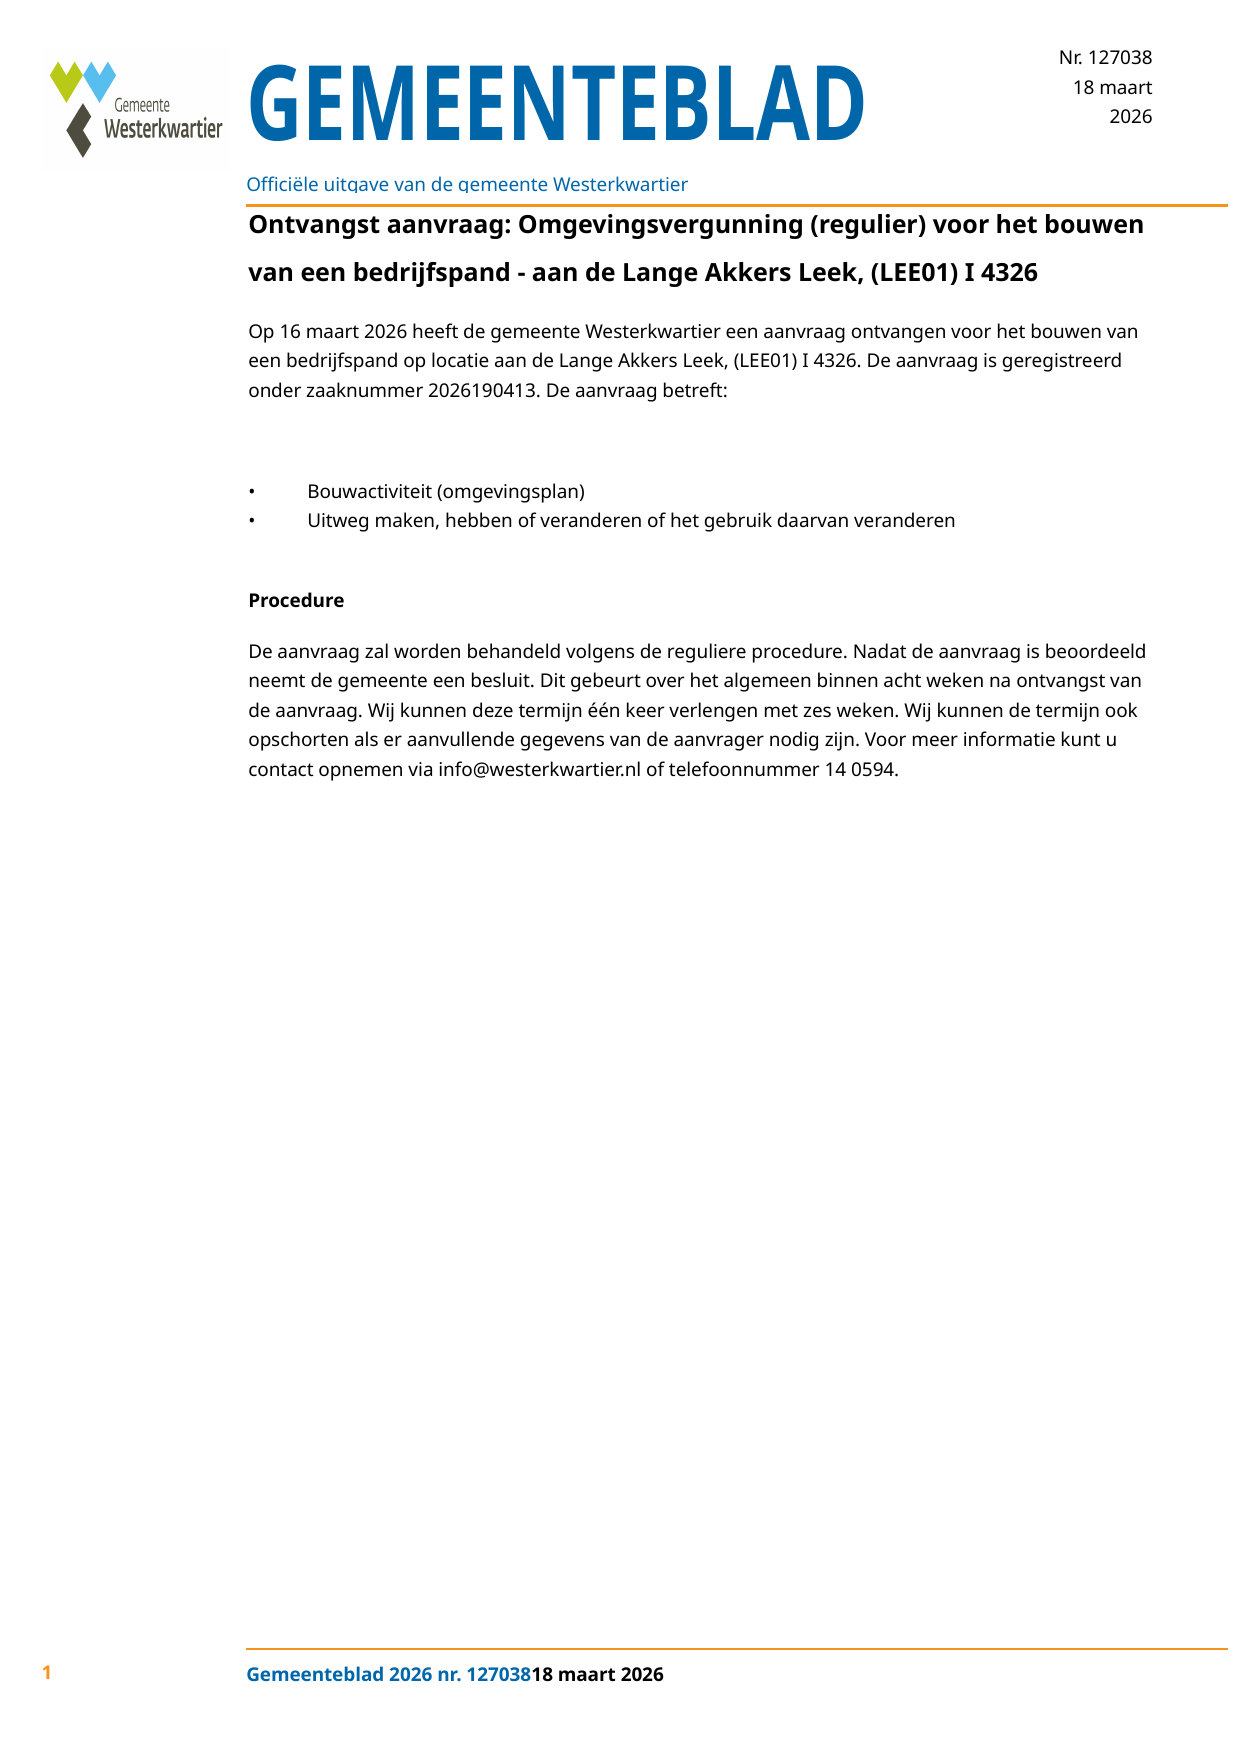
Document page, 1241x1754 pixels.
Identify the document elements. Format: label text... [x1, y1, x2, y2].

text Op 16 maart 2026 heeft de gemeente Westerkwartier een aanvraag ontvangen voor het bouwen van een bedrijfspand op locatie aan de Lange Akkers Leek, (LEE01) I 4326. De aanvraag is geregistreerd onder zaaknummer 2026190413. De aanvraag betreft: [248, 318, 1152, 403]
text Ontvangst aanvraag: Omgevingsvergunning (regulier) voor het bouwen van een bedrijfspand - aan de Lange Akkers Leek, (LEE01) I 4326 [248, 207, 1152, 288]
list Bouwactiviteit (omgevingsplan) [248, 478, 1152, 504]
picture [41, 47, 231, 172]
text De aanvraag zal worden behandeld volgens de reguliere procedure. Nadat de aanvraag is beoordeeld neemt de gemeente een besluit. Dit gebeurt over het algemeen binnen acht weken na ontvangst van de aanvraag. Wij kunnen deze termijn één keer verlengen met zes weken. Wij kunnen de termijn ook opschorten als er aanvullende gegevens van de aanvrager nodig zijn. Voor meer informatie kunt u contact opnemen via info@westerkwartier.nl of telefoonnummer 14 0594. [248, 638, 1152, 782]
list Uitweg maken, hebben of veranderen of het gebruik daarvan veranderen [248, 507, 1152, 533]
text Procedure [248, 587, 1152, 613]
